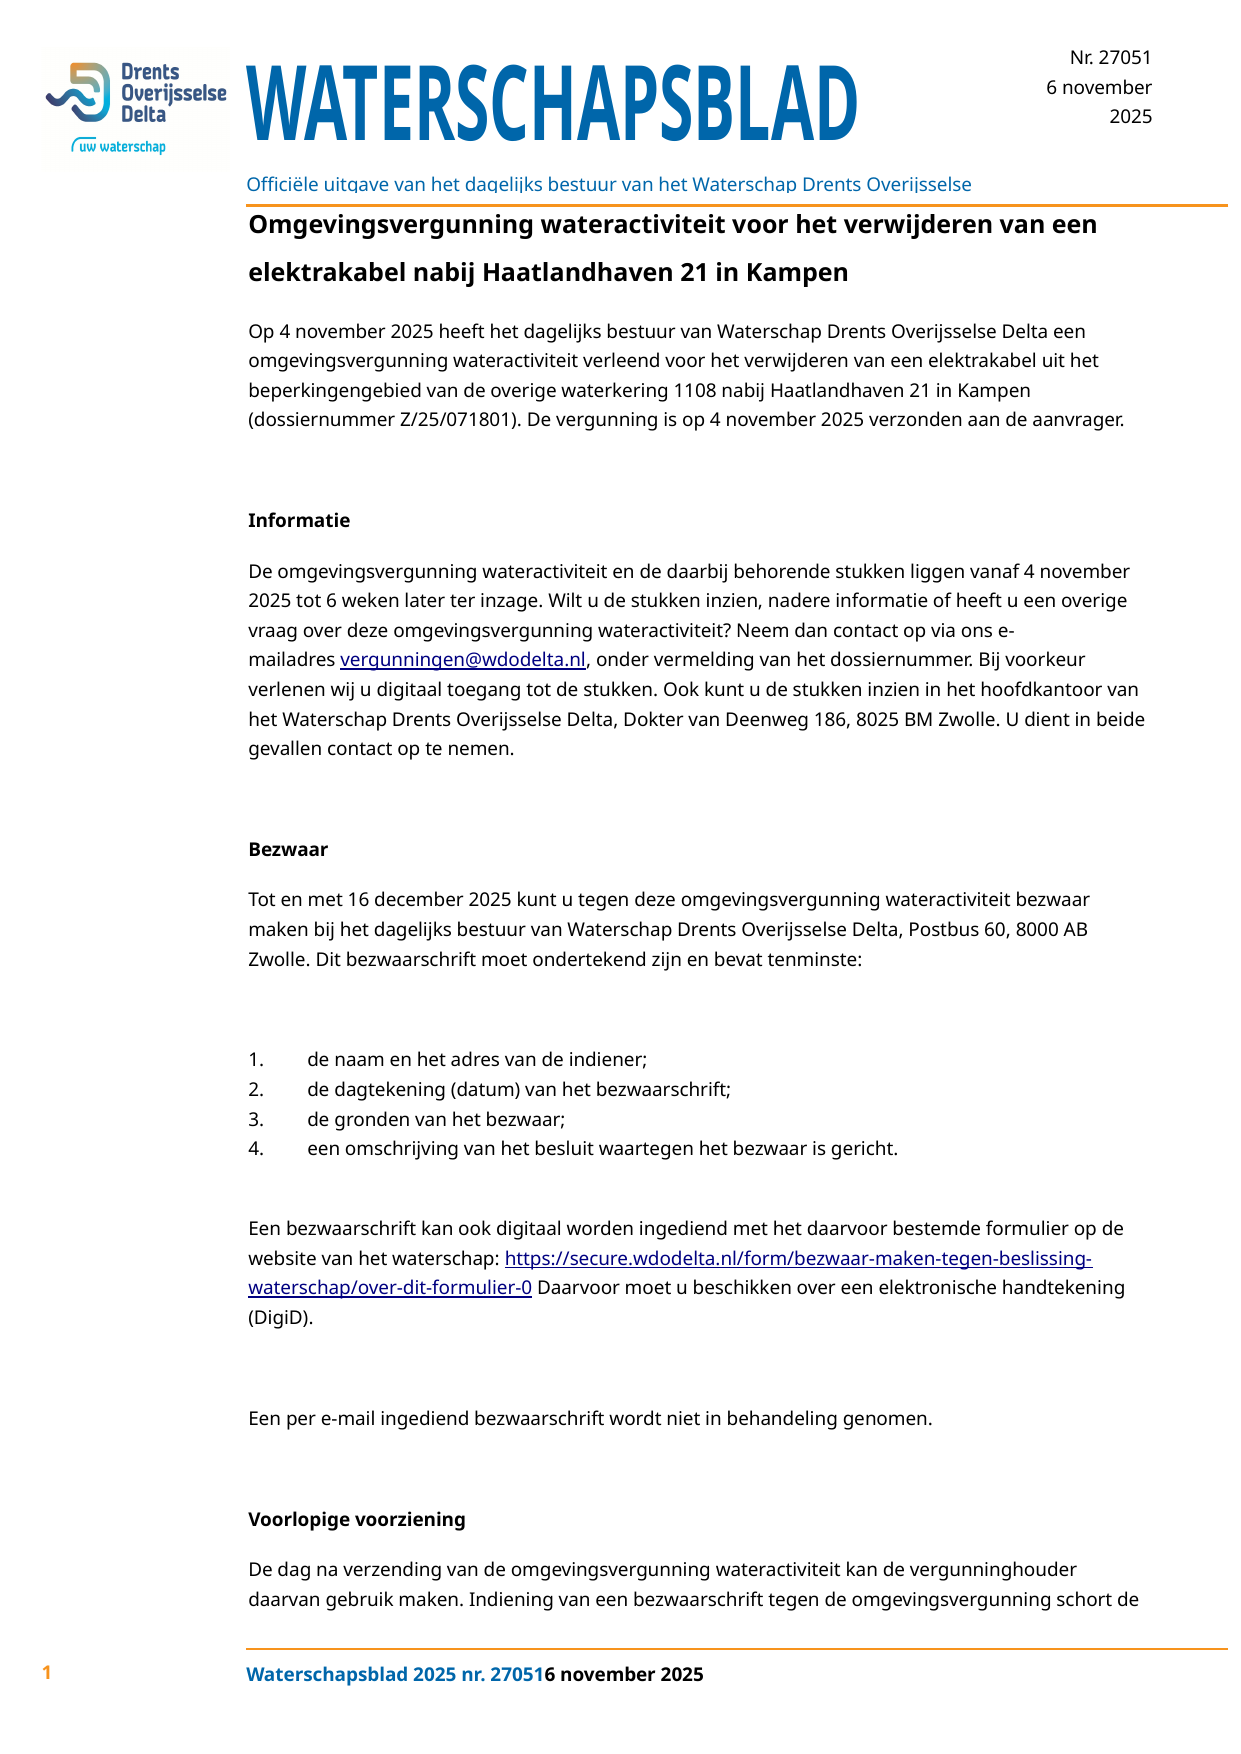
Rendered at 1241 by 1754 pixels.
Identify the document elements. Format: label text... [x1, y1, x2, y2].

list een omschrijving van het besluit waartegen het bezwaar is gericht. [248, 1135, 1152, 1161]
text De omgevingsvergunning wateractiviteit en de daarbij behorende stukken liggen vanaf 4 november 2025 tot 6 weken later ter inzage. Wilt u de stukken inzien, nadere informatie of heeft u een overige vraag over deze omgevingsvergunning wateractiviteit? Neem dan contact op via ons e-mailadres vergunningen@wdodelta.nl, onder vermelding van het dossiernummer. Bij voorkeur verlenen wij u digitaal toegang tot de stukken. Ook kunt u de stukken inzien in het hoofdkantoor van het Waterschap Drents Overijsselse Delta, Dokter van Deenweg 186, 8025 BM Zwolle. U dient in beide gevallen contact op te nemen. [248, 558, 1152, 761]
text Een per e-mail ingediend bezwaarschrift wordt niet in behandeling genomen. [248, 1405, 1152, 1431]
text Tot en met 16 december 2025 kunt u tegen deze omgevingsvergunning wateractiviteit bezwaar maken bij het dagelijks bestuur van Waterschap Drents Overijsselse Delta, Postbus 60, 8000 AB Zwolle. Dit bezwaarschrift moet ondertekend zijn en bevat tenminste: [248, 887, 1152, 972]
list de dagtekening (datum) van het bezwaarschrift; [248, 1076, 1152, 1102]
text Op 4 november 2025 heeft het dagelijks bestuur van Waterschap Drents Overijsselse Delta een omgevingsvergunning wateractiviteit verleend voor het verwijderen van een elektrakabel uit het beperkingengebied van de overige waterkering 1108 nabij Haatlandhaven 21 in Kampen (dossiernummer Z/25/071801). De vergunning is op 4 november 2025 verzonden aan de aanvrager. [248, 318, 1152, 432]
picture [41, 47, 231, 172]
list de naam en het adres van de indiener; [248, 1047, 1152, 1072]
text De dag na verzending van de omgevingsvergunning wateractiviteit kan de vergunninghouder daarvan gebruik maken. Indiening van een bezwaarschrift tegen de omgevingsvergunning schort de [248, 1556, 1152, 1612]
text Omgevingsvergunning wateractiviteit voor het verwijderen van een elektrakabel nabij Haatlandhaven 21 in Kampen [248, 207, 1152, 288]
text Een bezwaarschrift kan ook digitaal worden ingediend met het daarvoor bestemde formulier op de website van het waterschap: https://secure.wdodelta.nl/form/bezwaar-maken-tegen-beslissing-waterschap/over-dit-formulier-0 Daarvoor moet u beschikken over een elektronische handtekening (DigiD). [248, 1215, 1152, 1330]
text Voorlopige voorziening [248, 1506, 1152, 1532]
text Bezwaar [248, 836, 1152, 862]
text Informatie [248, 507, 1152, 533]
list de gronden van het bezwaar; [248, 1106, 1152, 1132]
